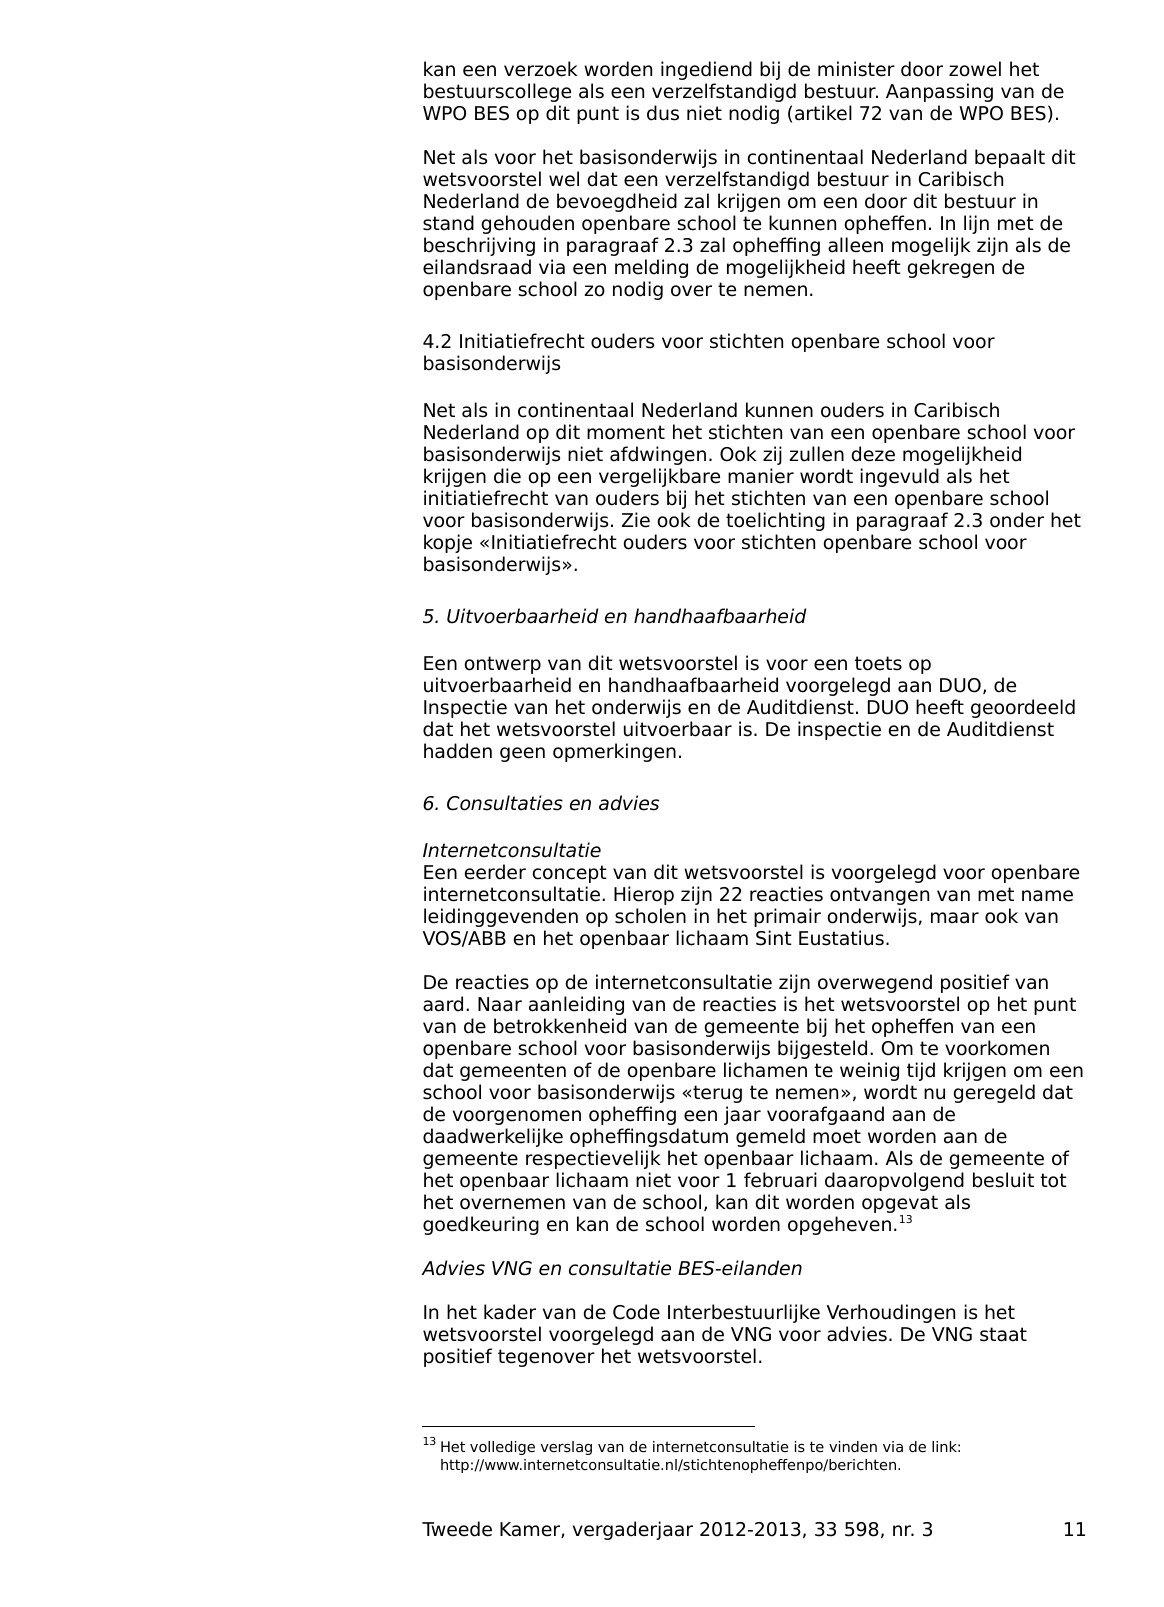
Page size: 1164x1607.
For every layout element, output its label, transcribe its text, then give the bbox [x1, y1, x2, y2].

subtitle Advies VNG en consultatie BES-eilanden [422, 1258, 1087, 1280]
text Een eerder concept van dit wetsvoorstel is voorgelegd voor openbare internetconsultatie. Hierop zijn 22 reacties ontvangen van met name leidinggevenden op scholen in het primair onderwijs, maar ook van VOS/ABB en het openbaar lichaam Sint Eustatius. [422, 862, 1087, 949]
text kan een verzoek worden ingediend bij de minister door zowel het bestuurscollege als een verzelfstandigd bestuur. Aanpassing van de WPO BES op dit punt is dus niet nodig (artikel 72 van de WPO BES). [422, 59, 1087, 125]
subtitle 4.2 Initiatiefrecht ouders voor stichten openbare school voor basisonderwijs [422, 331, 1087, 375]
subtitle 6. Consultaties en advies [422, 793, 1087, 815]
text In het kader van de Code Interbestuurlijke Verhoudingen is het wetsvoorstel voorgelegd aan de VNG voor advies. De VNG staat positief tegenover het wetsvoorstel. [422, 1302, 1087, 1368]
text Het volledige verslag van de internetconsultatie is te vinden via de link: http://www.internetconsultatie.nl/stichtenopheffenpo/berichten. [422, 1435, 1087, 1474]
text Een ontwerp van dit wetsvoorstel is voor een toets op uitvoerbaarheid en handhaafbaarheid voorgelegd aan DUO, de Inspectie van het onderwijs en de Auditdienst. DUO heeft geoordeeld dat het wetsvoorstel uitvoerbaar is. De inspectie en de Auditdienst hadden geen opmerkingen. [422, 653, 1087, 763]
subtitle Internetconsultatie [422, 840, 1087, 862]
subtitle 5. Uitvoerbaarheid en handhaafbaarheid [422, 606, 1087, 628]
text Net als voor het basisonderwijs in continentaal Nederland bepaalt dit wetsvoorstel wel dat een verzelfstandigd bestuur in Caribisch Nederland de bevoegdheid zal krijgen om een door dit bestuur in stand gehouden openbare school te kunnen opheffen. In lijn met de beschrijving in paragraaf 2.3 zal opheffing alleen mogelijk zijn als de eilandsraad via een melding de mogelijkheid heeft gekregen de openbare school zo nodig over te nemen. [422, 147, 1087, 301]
text Net als in continentaal Nederland kunnen ouders in Caribisch Nederland op dit moment het stichten van een openbare school voor basisonderwijs niet afdwingen. Ook zij zullen deze mogelijkheid krijgen die op een vergelijkbare manier wordt ingevuld als het initiatiefrecht van ouders bij het stichten van een openbare school voor basisonderwijs. Zie ook de toelichting in paragraaf 2.3 onder het kopje «Initiatiefrecht ouders voor stichten openbare school voor basisonderwijs». [422, 400, 1087, 576]
text De reacties op de internetconsultatie zijn overwegend positief van aard. Naar aanleiding van de reacties is het wetsvoorstel op het punt van de betrokkenheid van de gemeente bij het opheffen van een openbare school voor basisonderwijs bijgesteld. Om te voorkomen dat gemeenten of de openbare lichamen te weinig tijd krijgen om een school voor basisonderwijs «terug te nemen», wordt nu geregeld dat de voorgenomen opheffing een jaar voorafgaand aan de daadwerkelijke opheffingsdatum gemeld moet worden aan de gemeente respectievelijk het openbaar lichaam. Als de gemeente of het openbaar lichaam niet voor 1 februari daaropvolgend besluit tot het overnemen van de school, kan dit worden opgevat als goedkeuring en kan de school worden opgeheven. [422, 972, 1087, 1236]
